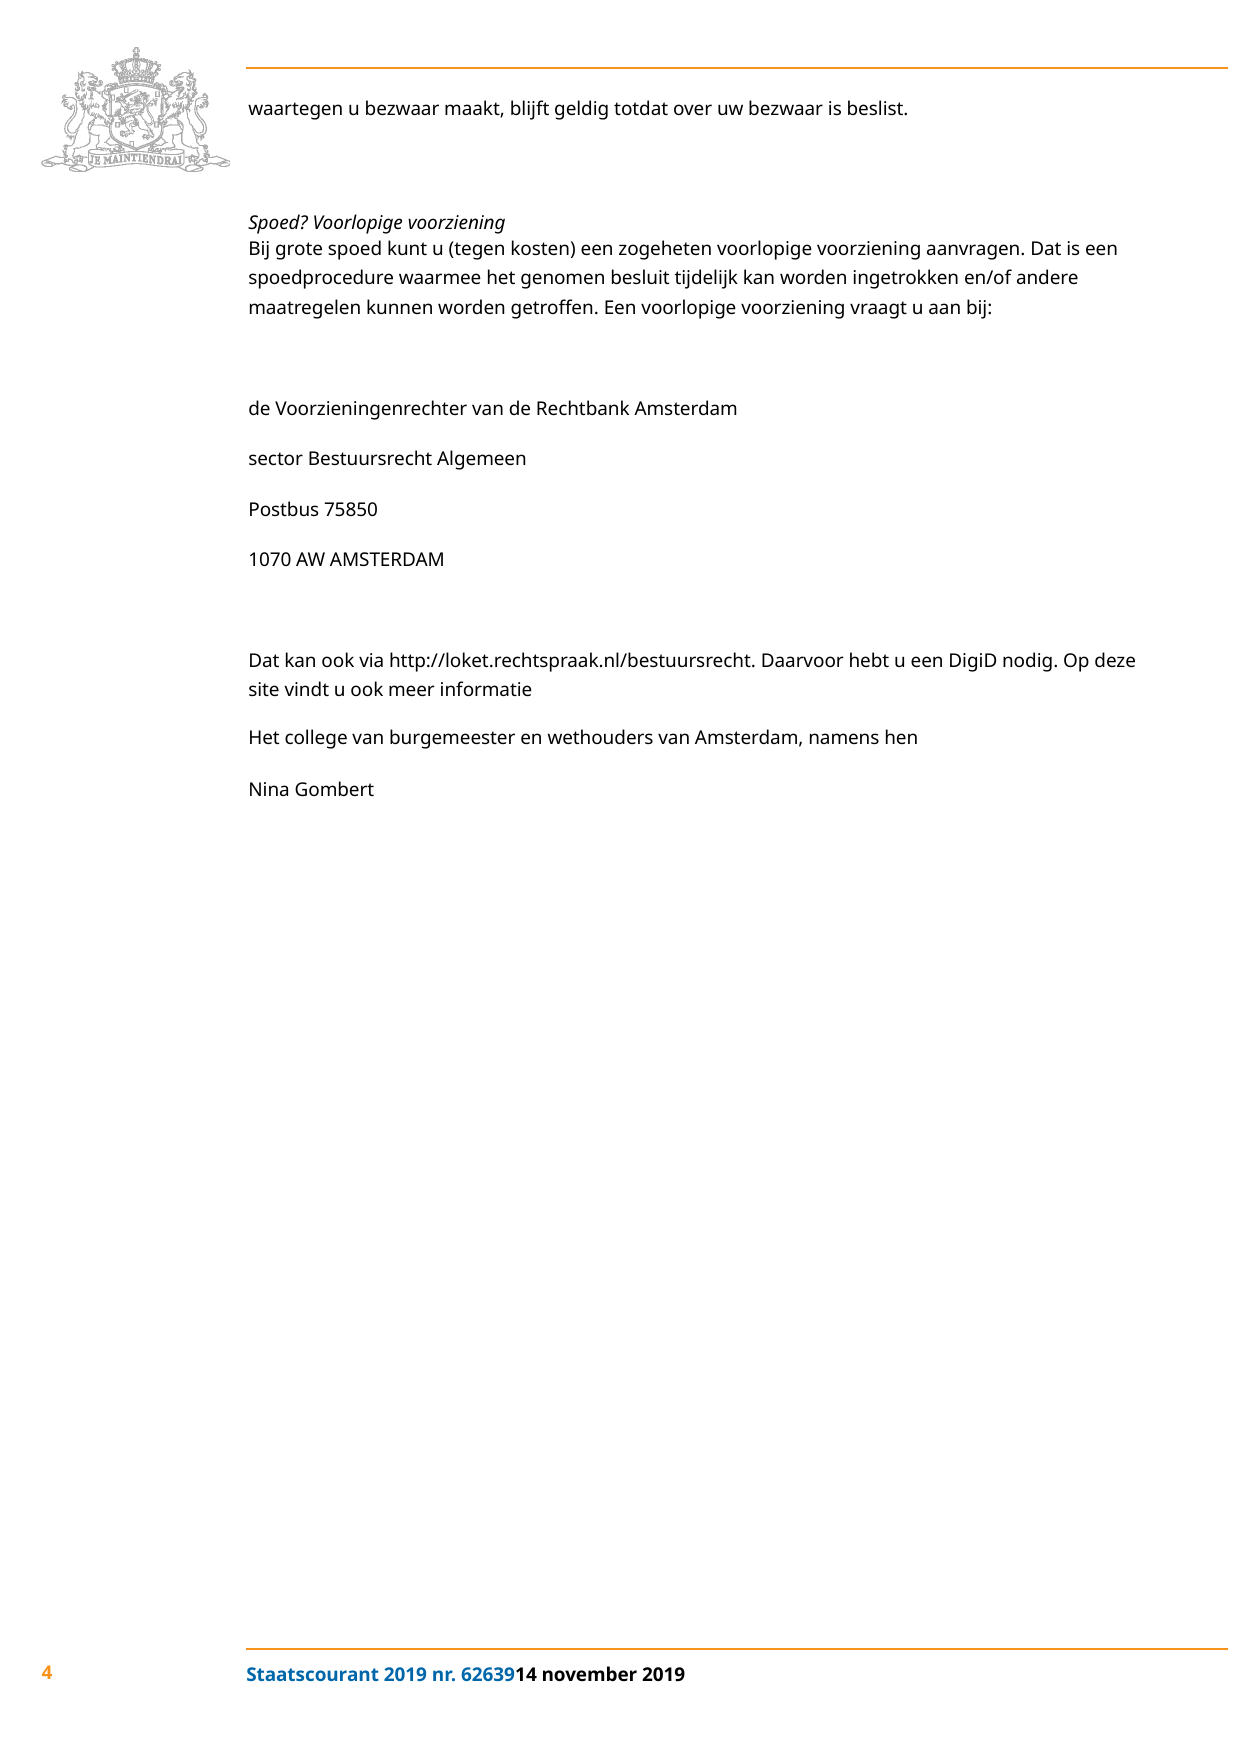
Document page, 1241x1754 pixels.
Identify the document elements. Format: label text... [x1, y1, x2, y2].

text Spoed? Voorlopige voorziening [248, 209, 1152, 235]
text Het college van burgemeester en wethouders van Amsterdam, namens hen [248, 724, 1152, 750]
text Bij grote spoed kunt u (tegen kosten) een zogeheten voorlopige voorziening aanvragen. Dat is een spoedprocedure waarmee het genomen besluit tijdelijk kan worden ingetrokken en/of andere maatregelen kunnen worden getroffen. Een voorlopige voorziening vraagt u aan bij: [248, 235, 1152, 320]
text Postbus 75850 [248, 496, 1152, 521]
text 1070 AW AMSTERDAM [248, 546, 1152, 572]
text de Voorzieningenrechter van de Rechtbank Amsterdam [248, 395, 1152, 421]
text Nina Gombert [248, 776, 1152, 802]
text sector Bestuursrecht Algemeen [248, 445, 1152, 471]
text waartegen u bezwaar maakt, blijft geldig totdat over uw bezwaar is beslist. [248, 95, 1152, 121]
text Dat kan ook via http://loket.rechtspraak.nl/bestuursrecht. Daarvoor hebt u een DigiD nodig. Op deze site vindt u ook meer informatie [248, 647, 1152, 702]
picture [41, 47, 231, 172]
